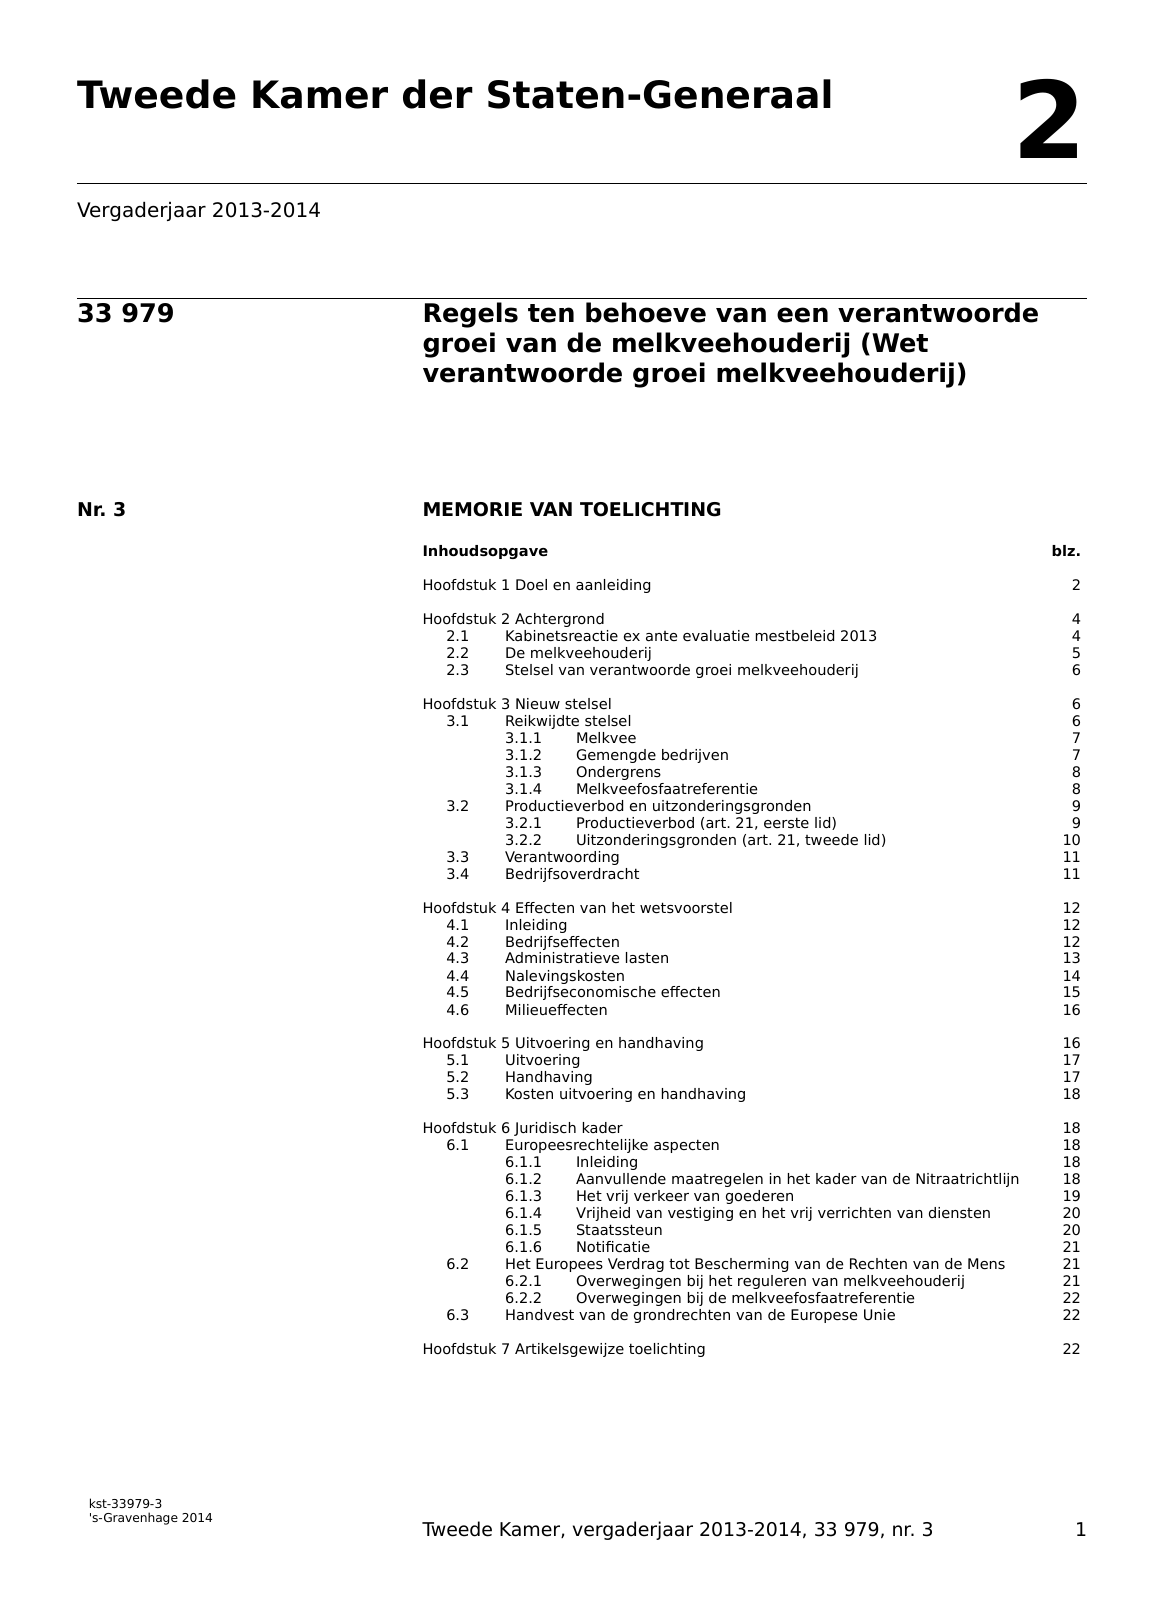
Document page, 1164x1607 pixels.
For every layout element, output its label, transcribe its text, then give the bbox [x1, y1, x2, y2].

table_cell Hoofdstuk 1 Doel en aanleiding [422, 577, 1027, 594]
table_cell [422, 730, 440, 747]
table_header blz. [1028, 543, 1087, 560]
table_cell [422, 1137, 440, 1154]
table_header 2 [886, 59, 1087, 183]
table_cell Handhaving [499, 1069, 1027, 1086]
table_cell 16 [1028, 1035, 1087, 1052]
table_cell Milieueffecten [499, 1001, 1027, 1018]
table_cell [440, 1154, 499, 1171]
table_cell [422, 950, 440, 967]
table_cell 4.4 [440, 968, 499, 984]
table_cell [422, 645, 440, 662]
table_cell 3.3 [440, 849, 499, 866]
table_cell Verantwoording [499, 849, 1027, 866]
table_cell 21 [1028, 1256, 1087, 1273]
table_cell [422, 747, 440, 764]
table_cell 14 [1028, 968, 1087, 984]
table_cell 6.1.4 [499, 1205, 570, 1222]
table_cell [1028, 594, 1087, 611]
table_cell Bedrijfsoverdracht [499, 866, 1027, 882]
text kst-33979-3 [88, 1497, 323, 1511]
table_cell 18 [1028, 1154, 1087, 1171]
table_cell 8 [1028, 764, 1087, 781]
table_cell 18 [1028, 1120, 1087, 1137]
table_cell 6.2.1 [499, 1273, 570, 1290]
table_cell [440, 883, 499, 899]
table_cell [440, 1103, 499, 1120]
table_cell 8 [1028, 781, 1087, 798]
table_cell Het Europees Verdrag tot Bescherming van de Rechten van de Mens [499, 1256, 1027, 1273]
table_cell Hoofdstuk 2 Achtergrond [422, 611, 1027, 628]
table_cell 12 [1028, 900, 1087, 916]
table_cell 3.4 [440, 866, 499, 882]
table_cell [422, 1086, 440, 1103]
table_cell [1028, 1324, 1087, 1341]
table_cell [422, 815, 440, 832]
table_cell 4 [1028, 611, 1087, 628]
table_cell [422, 781, 440, 798]
table_cell Vrijheid van vestiging en het vrij verrichten van diensten [570, 1205, 1027, 1222]
table_cell 6.1.6 [499, 1239, 570, 1256]
table_cell [422, 560, 440, 577]
table_cell 3.2 [440, 798, 499, 814]
table_cell Productieverbod (art. 21, eerste lid) [570, 815, 1027, 832]
subtitle 33 979 Regels ten behoeve van een verantwoorde groei van de melkveehouderij (Wet verantwoorde groei melkveehouderij) [77, 299, 1087, 388]
table_cell 4.3 [440, 950, 499, 967]
table_cell [422, 1103, 440, 1120]
table_cell [1028, 679, 1087, 696]
table_cell [440, 1018, 499, 1035]
table_cell 4.6 [440, 1001, 499, 1018]
table_cell 3.1.4 [499, 781, 570, 798]
table_cell [499, 679, 570, 696]
table_cell [440, 1222, 499, 1239]
table_cell [440, 1171, 499, 1188]
table_cell Uitvoering [499, 1052, 1027, 1069]
table_cell [440, 764, 499, 781]
table_cell Hoofdstuk 4 Effecten van het wetsvoorstel [422, 900, 1027, 916]
table_cell [570, 1324, 1027, 1341]
table_cell 2.3 [440, 662, 499, 679]
table_cell [570, 1018, 1027, 1035]
table_cell [422, 883, 440, 899]
table_cell [1028, 560, 1087, 577]
table_cell Aanvullende maatregelen in het kader van de Nitraatrichtlijn [570, 1171, 1027, 1188]
table_cell [1028, 1018, 1087, 1035]
table_cell [1028, 1103, 1087, 1120]
table_cell [440, 1205, 499, 1222]
table_cell Notificatie [570, 1239, 1027, 1256]
table_cell Staatssteun [570, 1222, 1027, 1239]
table_cell [422, 1205, 440, 1222]
table_cell 5.1 [440, 1052, 499, 1069]
table_cell [440, 560, 499, 577]
table_cell [422, 1018, 440, 1035]
table_cell [422, 1001, 440, 1018]
table_cell 5.2 [440, 1069, 499, 1086]
table_cell [422, 1273, 440, 1290]
table_cell 3.1.2 [499, 747, 570, 764]
table_cell 6.1.3 [499, 1188, 570, 1205]
table_cell [422, 764, 440, 781]
table_cell [422, 1154, 440, 1171]
table_cell Administratieve lasten [499, 950, 1027, 967]
table_cell 6 [1028, 696, 1087, 713]
table_cell 20 [1028, 1222, 1087, 1239]
table_cell [440, 1290, 499, 1307]
table_cell [422, 984, 440, 1001]
table_cell Nalevingskosten [499, 968, 1027, 984]
table_cell [422, 1239, 440, 1256]
table_cell 2.1 [440, 628, 499, 645]
table_cell [499, 1018, 570, 1035]
table_cell [570, 560, 1027, 577]
table_cell 22 [1028, 1307, 1087, 1324]
table_cell 19 [1028, 1188, 1087, 1205]
table_cell [570, 883, 1027, 899]
table_cell [499, 1103, 570, 1120]
table_cell Hoofdstuk 3 Nieuw stelsel [422, 696, 1027, 713]
table_cell [499, 594, 570, 611]
table_cell 2.2 [440, 645, 499, 662]
table_cell [570, 1103, 1027, 1120]
table_cell 7 [1028, 730, 1087, 747]
table_cell 22 [1028, 1290, 1087, 1307]
table_header Inhoudsopgave [422, 543, 1027, 560]
table_cell [1028, 883, 1087, 899]
table_cell De melkveehouderij [499, 645, 1027, 662]
table_cell Reikwijdte stelsel [499, 713, 1027, 730]
table_cell 5.3 [440, 1086, 499, 1103]
table_cell [422, 1052, 440, 1069]
table_cell [422, 916, 440, 933]
table_cell 22 [1028, 1341, 1087, 1358]
table_cell 4.2 [440, 934, 499, 950]
table_cell [440, 747, 499, 764]
table_cell 4.5 [440, 984, 499, 1001]
table_cell 6.2.2 [499, 1290, 570, 1307]
table_cell Inleiding [499, 916, 1027, 933]
table_cell [422, 1290, 440, 1307]
table_cell Uitzonderingsgronden (art. 21, tweede lid) [570, 832, 1027, 848]
table_cell Vergaderjaar 2013-2014 [77, 184, 1087, 298]
table_cell [499, 1324, 570, 1341]
table_cell Stelsel van verantwoorde groei melkveehouderij [499, 662, 1027, 679]
table_cell 18 [1028, 1137, 1087, 1154]
table_cell [570, 679, 1027, 696]
table_cell 18 [1028, 1086, 1087, 1103]
table_cell [440, 781, 499, 798]
table_cell 12 [1028, 916, 1087, 933]
table_cell Inleiding [570, 1154, 1027, 1171]
table_cell [422, 1307, 440, 1324]
table_cell [422, 934, 440, 950]
table_cell [499, 883, 570, 899]
table_cell Ondergrens [570, 764, 1027, 781]
table_cell 3.2.2 [499, 832, 570, 848]
table_cell [422, 594, 440, 611]
table_cell [422, 1188, 440, 1205]
table_cell Europeesrechtelijke aspecten [499, 1137, 1027, 1154]
table_cell [499, 560, 570, 577]
table_cell 9 [1028, 798, 1087, 814]
table_cell 6.2 [440, 1256, 499, 1273]
table_cell Overwegingen bij de melkveefosfaatreferentie [570, 1290, 1027, 1307]
table_cell 4 [1028, 628, 1087, 645]
table_cell 12 [1028, 934, 1087, 950]
table_cell 7 [1028, 747, 1087, 764]
table_cell 3.1.3 [499, 764, 570, 781]
table_cell Productieverbod en uitzonderingsgronden [499, 798, 1027, 814]
table_cell 2 [1028, 577, 1087, 594]
table_cell [422, 1256, 440, 1273]
table_cell [570, 594, 1027, 611]
table_cell 9 [1028, 815, 1087, 832]
table_cell [440, 832, 499, 848]
table_cell Handvest van de grondrechten van de Europese Unie [499, 1307, 1027, 1324]
table_cell Bedrijfseffecten [499, 934, 1027, 950]
table_cell Hoofdstuk 7 Artikelsgewijze toelichting [422, 1341, 1027, 1358]
table_cell 21 [1028, 1239, 1087, 1256]
table_cell [422, 662, 440, 679]
table_cell 5 [1028, 645, 1087, 662]
table_cell [422, 849, 440, 866]
table_cell [422, 866, 440, 882]
table_cell 6 [1028, 662, 1087, 679]
table_cell 18 [1028, 1171, 1087, 1188]
table_cell [440, 1239, 499, 1256]
table_cell Overwegingen bij het reguleren van melkveehouderij [570, 1273, 1027, 1290]
table_cell 16 [1028, 1001, 1087, 1018]
table_cell [422, 1222, 440, 1239]
table_cell [422, 968, 440, 984]
table_cell 3.2.1 [499, 815, 570, 832]
table_cell [422, 832, 440, 848]
table_cell Hoofdstuk 6 Juridisch kader [422, 1120, 1027, 1137]
table_cell Het vrij verkeer van goederen [570, 1188, 1027, 1205]
table_cell Bedrijfseconomische effecten [499, 984, 1027, 1001]
table_cell [422, 1324, 440, 1341]
table_cell 6.1.5 [499, 1222, 570, 1239]
table_cell 15 [1028, 984, 1087, 1001]
table_cell 6 [1028, 713, 1087, 730]
table_cell [422, 1069, 440, 1086]
table_cell 13 [1028, 950, 1087, 967]
subtitle Nr. 3 MEMORIE VAN TOELICHTING [77, 499, 1087, 521]
table_cell 6.3 [440, 1307, 499, 1324]
table_cell 6.1 [440, 1137, 499, 1154]
table_cell Hoofdstuk 5 Uitvoering en handhaving [422, 1035, 1027, 1052]
table_cell [440, 594, 499, 611]
table_cell [422, 1171, 440, 1188]
table_cell [440, 1188, 499, 1205]
table_cell 3.1 [440, 713, 499, 730]
table_cell 17 [1028, 1052, 1087, 1069]
table_cell 11 [1028, 849, 1087, 866]
table_cell [440, 815, 499, 832]
table_cell [422, 798, 440, 814]
table_cell Gemengde bedrijven [570, 747, 1027, 764]
table_cell 21 [1028, 1273, 1087, 1290]
table_cell 17 [1028, 1069, 1087, 1086]
table_cell [422, 628, 440, 645]
table_cell 4.1 [440, 916, 499, 933]
table_cell 11 [1028, 866, 1087, 882]
table_cell [422, 713, 440, 730]
table_cell [440, 679, 499, 696]
table_cell Melkvee [570, 730, 1027, 747]
table_cell Kosten uitvoering en handhaving [499, 1086, 1027, 1103]
table_cell Kabinetsreactie ex ante evaluatie mestbeleid 2013 [499, 628, 1027, 645]
table_cell 6.1.2 [499, 1171, 570, 1188]
table_cell [440, 730, 499, 747]
table_cell 10 [1028, 832, 1087, 848]
table_header Tweede Kamer der Staten-Generaal [77, 59, 886, 183]
table_cell [422, 679, 440, 696]
table_cell [440, 1273, 499, 1290]
table_cell 6.1.1 [499, 1154, 570, 1171]
table_cell 3.1.1 [499, 730, 570, 747]
table_cell [440, 1324, 499, 1341]
table_cell Melkveefosfaatreferentie [570, 781, 1027, 798]
text 's-Gravenhage 2014 [88, 1511, 323, 1525]
table_cell 20 [1028, 1205, 1087, 1222]
